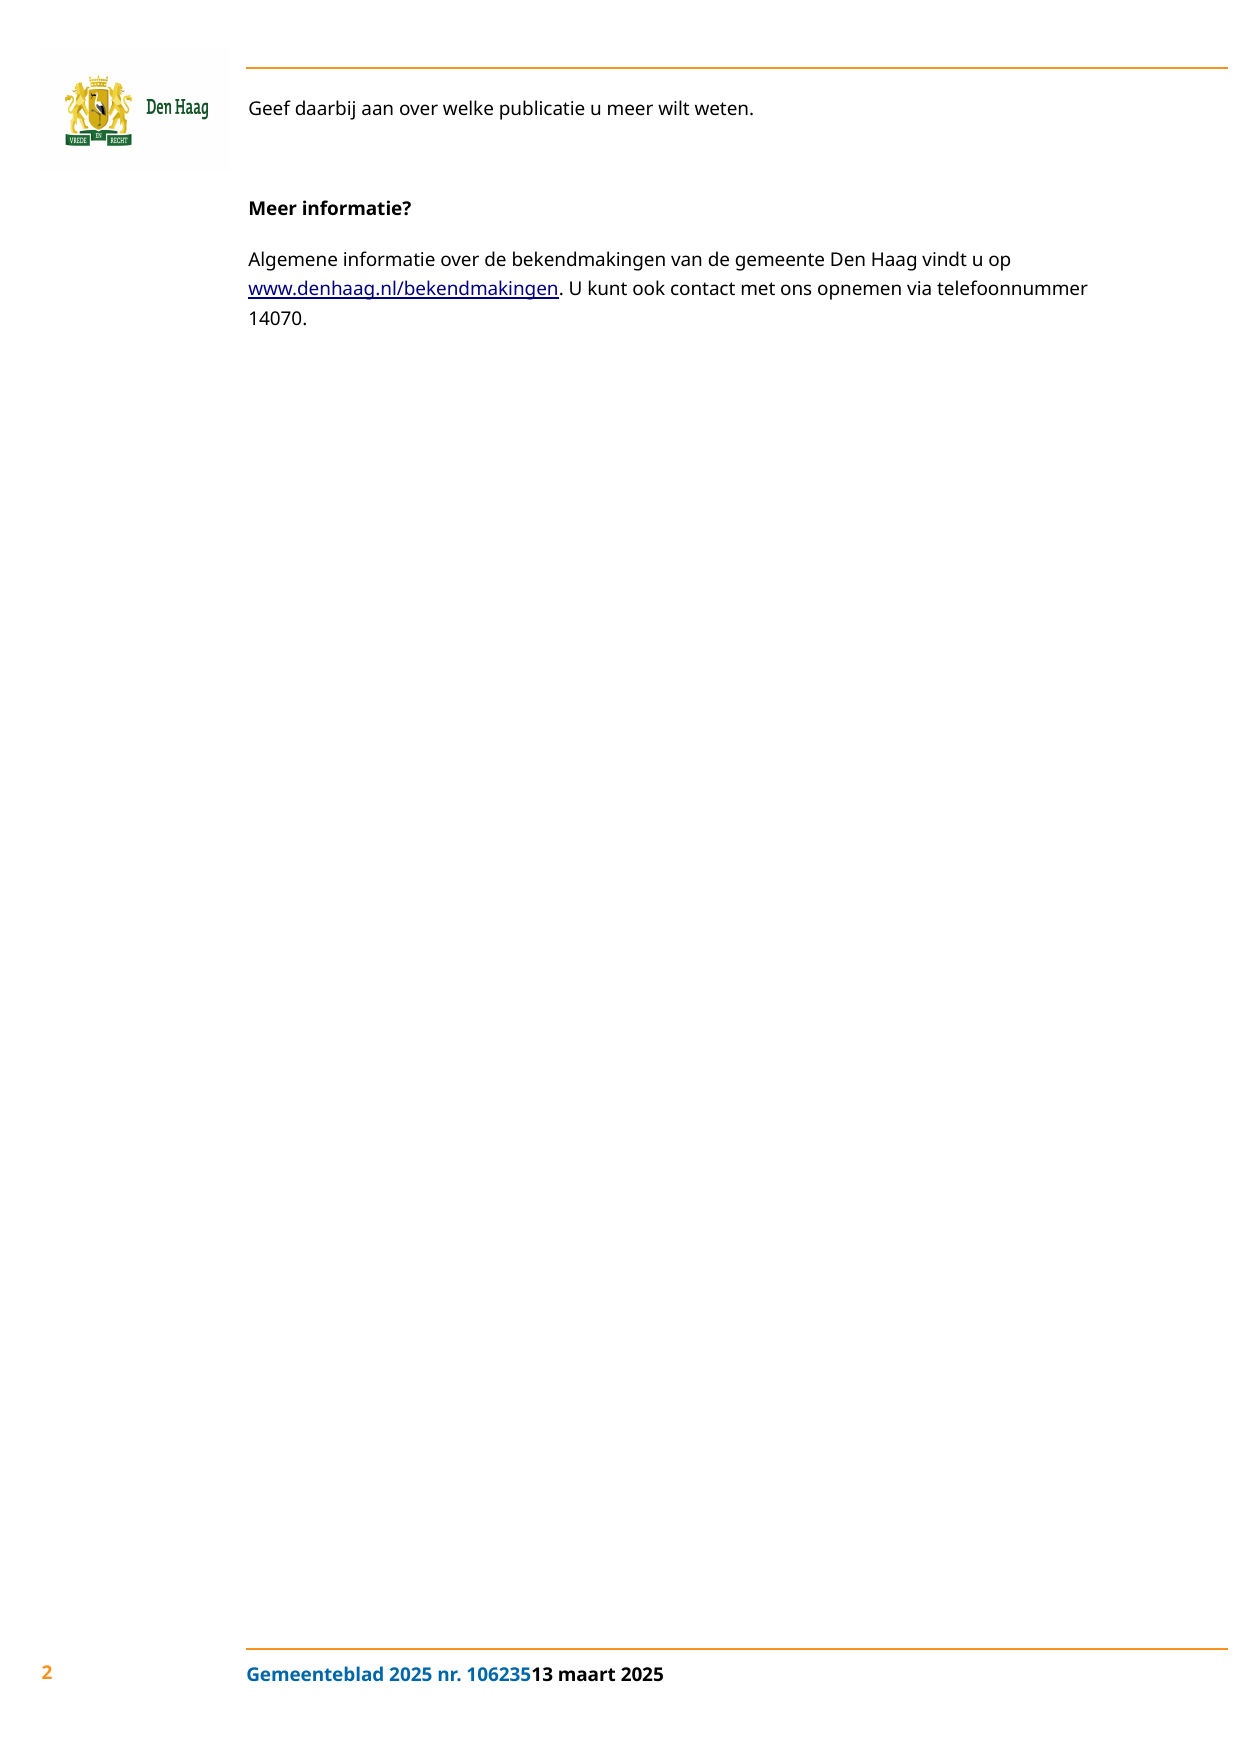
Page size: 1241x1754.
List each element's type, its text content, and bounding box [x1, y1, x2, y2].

text Algemene informatie over de bekendmakingen van de gemeente Den Haag vindt u op www.denhaag.nl/bekendmakingen. U kunt ook contact met ons opnemen via telefoonnummer 14070. [248, 246, 1152, 331]
text Geef daarbij aan over welke publicatie u meer wilt weten. [248, 95, 1152, 121]
picture [41, 47, 231, 172]
text Meer informatie? [248, 196, 1152, 221]
